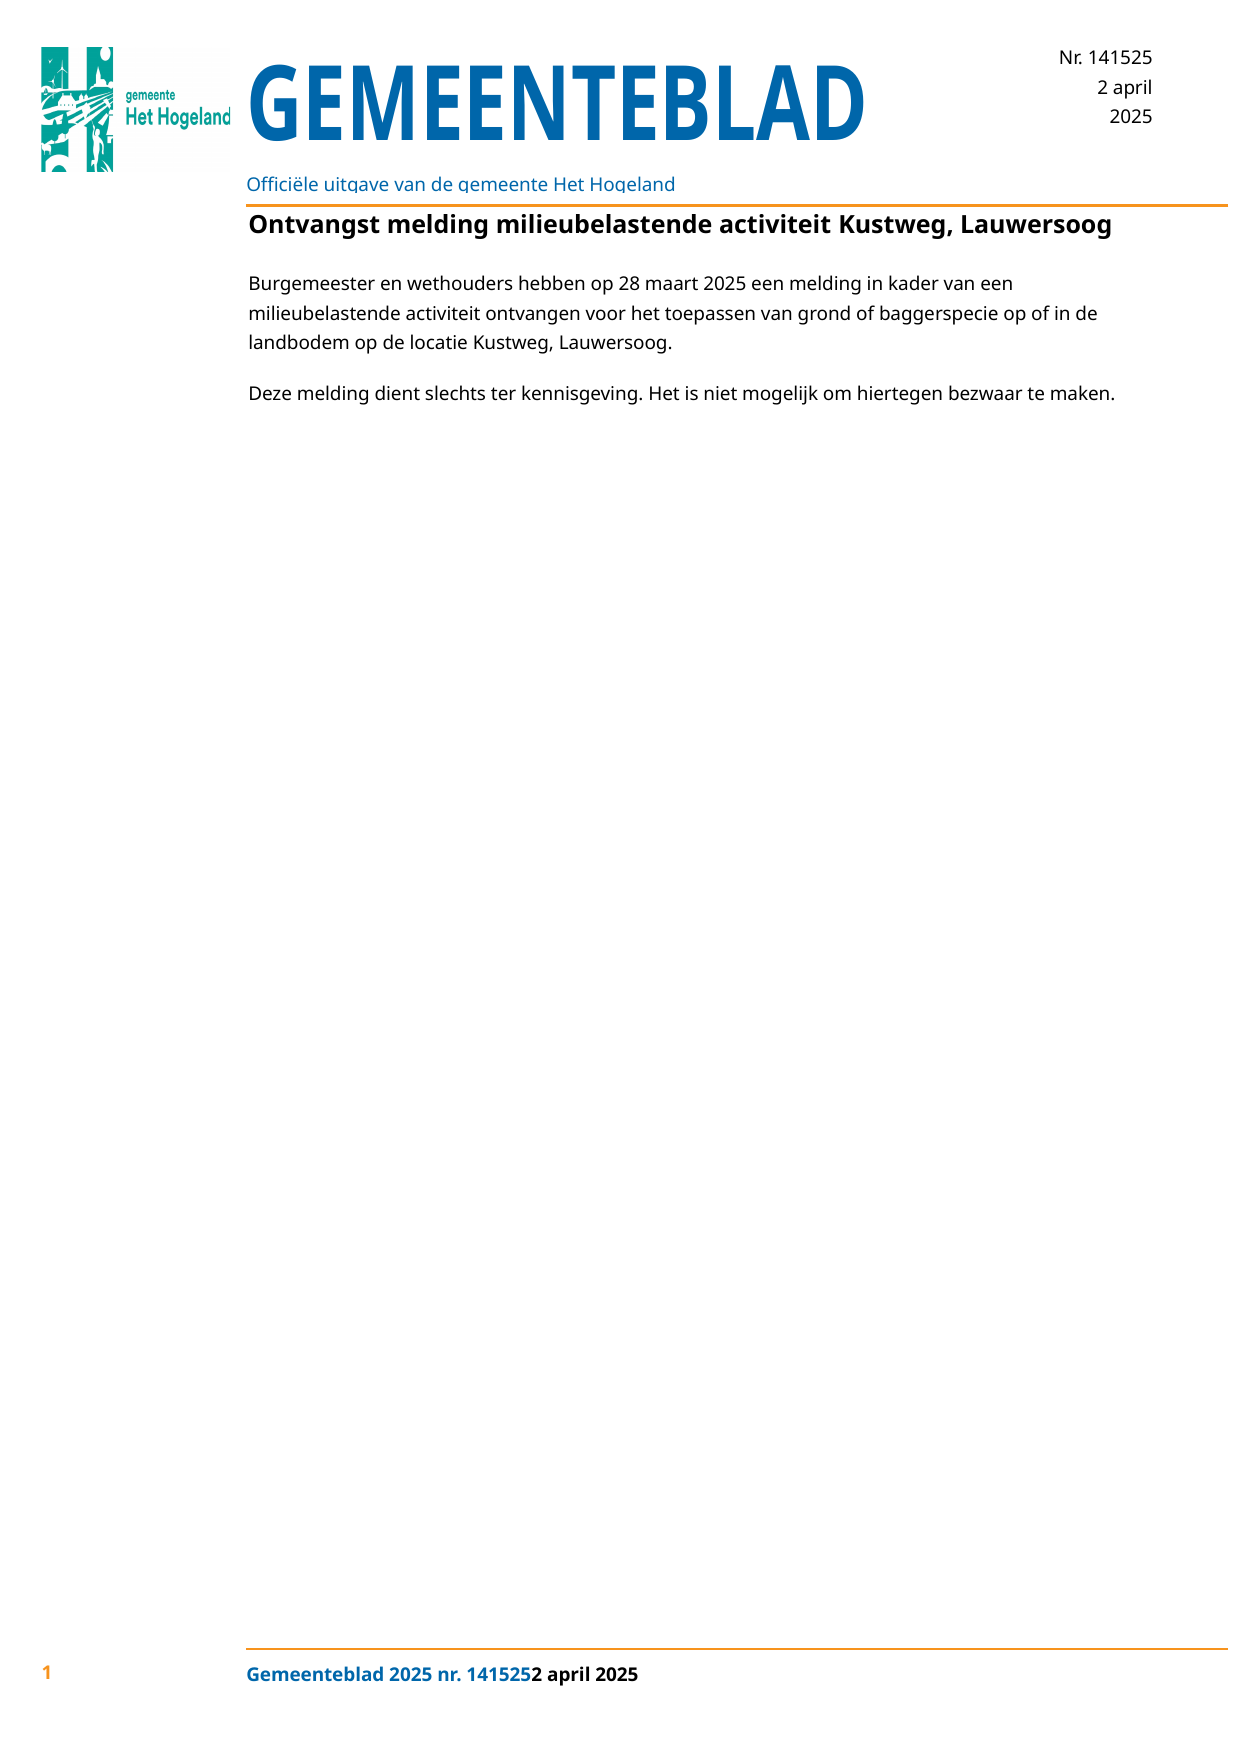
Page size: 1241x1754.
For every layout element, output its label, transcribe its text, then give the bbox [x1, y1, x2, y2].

text Ontvangst melding milieubelastende activiteit Kustweg, Lauwersoog [248, 207, 1152, 241]
text Burgemeester en wethouders hebben op 28 maart 2025 een melding in kader van een milieubelastende activiteit ontvangen voor het toepassen van grond of baggerspecie op of in de landbodem op de locatie Kustweg, Lauwersoog. [248, 270, 1152, 355]
picture [41, 47, 231, 172]
text Deze melding dient slechts ter kennisgeving. Het is niet mogelijk om hiertegen bezwaar te maken. [248, 380, 1152, 406]
